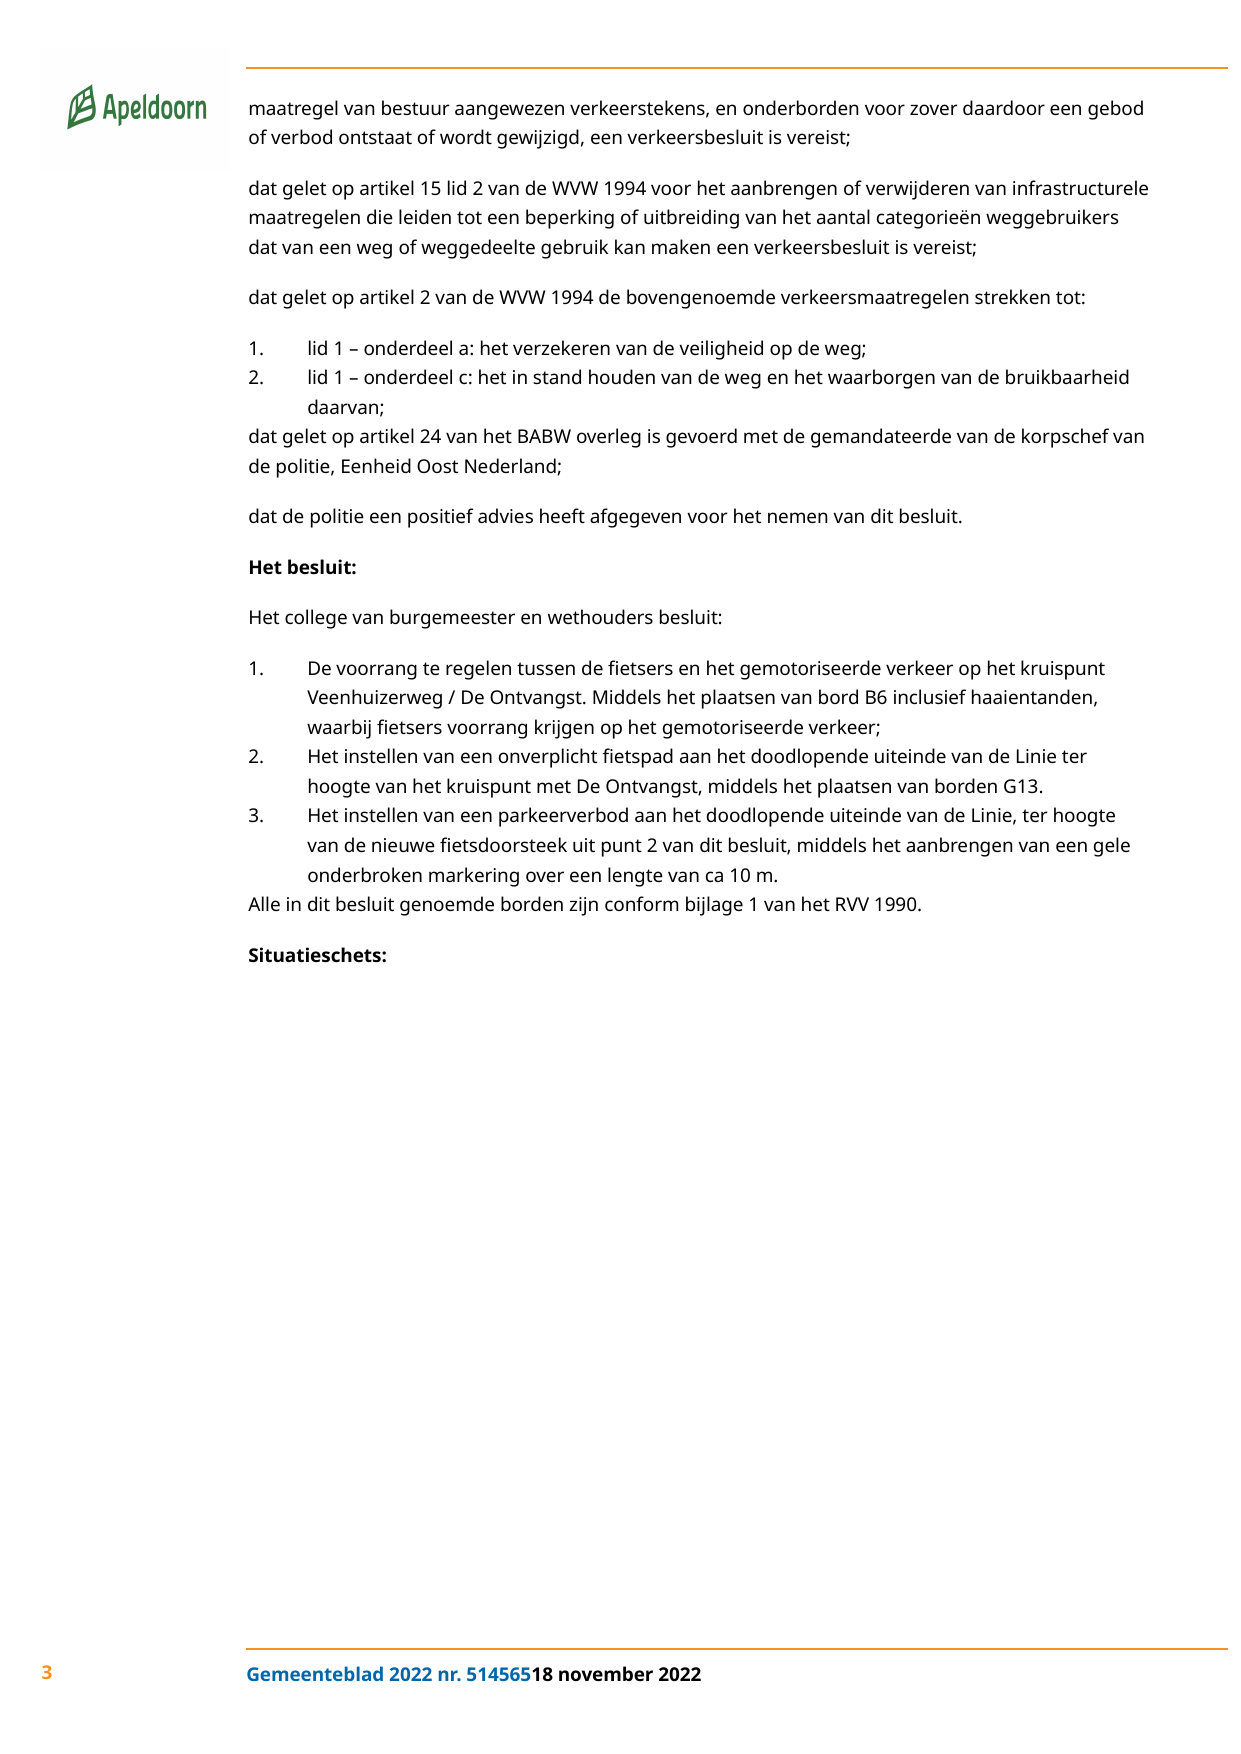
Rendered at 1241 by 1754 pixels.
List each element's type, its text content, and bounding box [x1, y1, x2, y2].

list Het instellen van een parkeerverbod aan het doodlopende uiteinde van de Linie, ter hoogte van de nieuwe fietsdoorsteek uit punt 2 van dit besluit, middels het aanbrengen van een gele onderbroken markering over een lengte van ca 10 m. [248, 803, 1152, 888]
text maatregel van bestuur aangewezen verkeerstekens, en onderborden voor zover daardoor een gebod of verbod ontstaat of wordt gewijzigd, een verkeersbesluit is vereist; [248, 95, 1152, 150]
text dat gelet op artikel 15 lid 2 van de WVW 1994 voor het aanbrengen of verwijderen van infrastructurele maatregelen die leiden tot een beperking of uitbreiding van het aantal categorieën weggebruikers dat van een weg of weggedeelte gebruik kan maken een verkeersbesluit is vereist; [248, 175, 1152, 260]
text dat de politie een positief advies heeft afgegeven voor het nemen van dit besluit. [248, 503, 1152, 529]
text Het college van burgemeester en wethouders besluit: [248, 604, 1152, 630]
picture [41, 47, 231, 172]
text dat gelet op artikel 24 van het BABW overleg is gevoerd met de gemandateerde van de korpschef van de politie, Eenheid Oost Nederland; [248, 423, 1152, 479]
text Alle in dit besluit genoemde borden zijn conform bijlage 1 van het RVV 1990. [248, 891, 1152, 917]
text Situatieschets: [248, 942, 1152, 968]
text Het besluit: [248, 554, 1152, 580]
list lid 1 – onderdeel a: het verzekeren van de veiligheid op de weg; [248, 335, 1152, 361]
list lid 1 – onderdeel c: het in stand houden van de weg en het waarborgen van de bruikbaarheid daarvan; [248, 364, 1152, 420]
list De voorrang te regelen tussen de fietsers en het gemotoriseerde verkeer op het kruispunt Veenhuizerweg / De Ontvangst. Middels het plaatsen van bord B6 inclusief haaientanden, waarbij fietsers voorrang krijgen op het gemotoriseerde verkeer; [248, 655, 1152, 740]
list Het instellen van een onverplicht fietspad aan het doodlopende uiteinde van de Linie ter hoogte van het kruispunt met De Ontvangst, middels het plaatsen van borden G13. [248, 743, 1152, 799]
text dat gelet op artikel 2 van de WVW 1994 de bovengenoemde verkeersmaatregelen strekken tot: [248, 284, 1152, 310]
